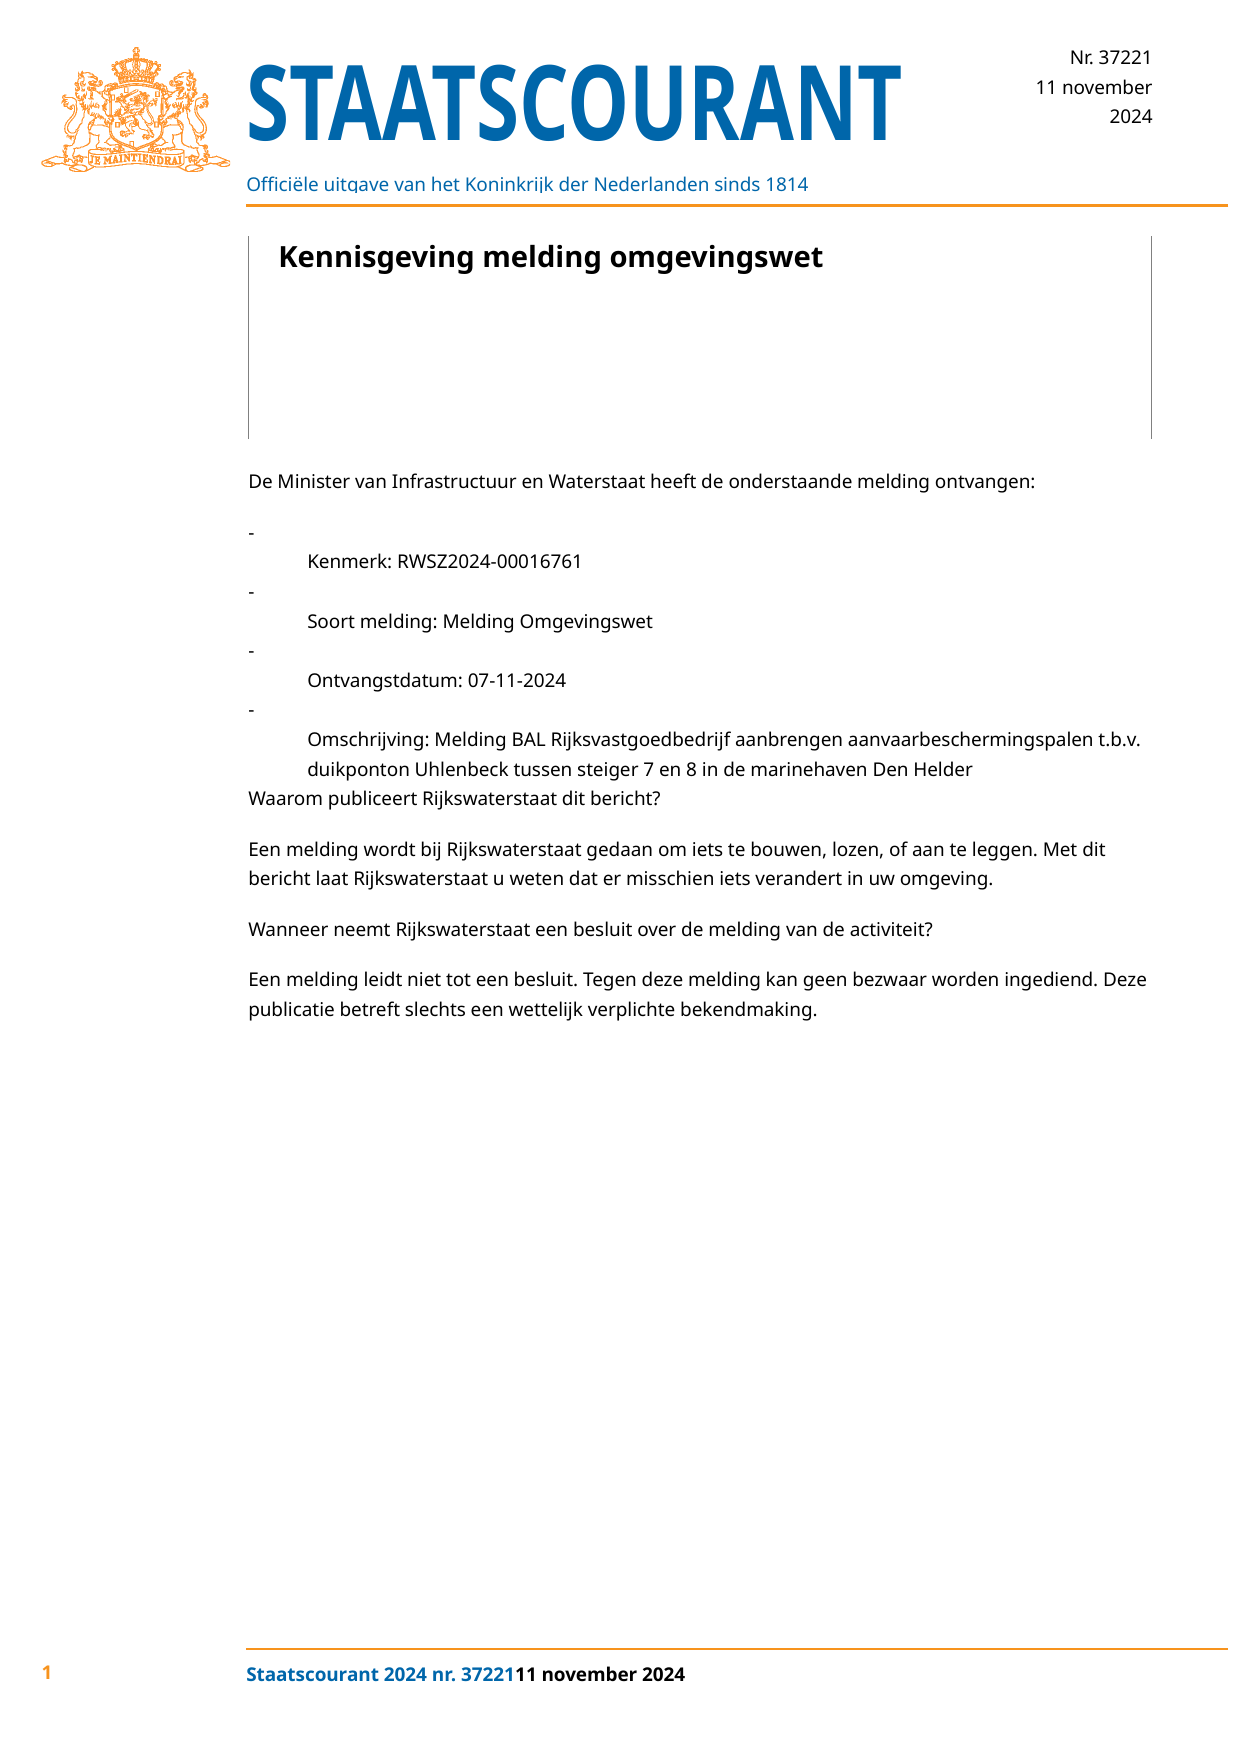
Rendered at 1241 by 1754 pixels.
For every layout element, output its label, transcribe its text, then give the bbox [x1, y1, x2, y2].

table_header [850, 236, 912, 413]
table_header Kennisgeving melding omgevingswet [249, 236, 850, 439]
list Ontvangstdatum: 07-11-2024 [248, 667, 1152, 693]
picture [41, 47, 231, 172]
list Omschrijving: Melding BAL Rijksvastgoedbedrijf aanbrengen aanvaarbeschermingspalen t.b.v. duikponton Uhlenbeck tussen steiger 7 en 8 in de marinehaven Den Helder [248, 726, 1152, 781]
list Soort melding: Melding Omgevingswet [248, 608, 1152, 633]
picture [912, 236, 1090, 414]
text Een melding wordt bij Rijkswaterstaat gedaan om iets te bouwen, lozen, of aan te leggen. Met dit bericht laat Rijkswaterstaat u weten dat er misschien iets verandert in uw omgeving. [248, 836, 1152, 891]
table_header [850, 414, 1151, 439]
text Waarom publiceert Rijkswaterstaat dit bericht? [248, 785, 1152, 811]
list Kenmerk: RWSZ2024-00016761 [248, 549, 1152, 574]
text Een melding leidt niet tot een besluit. Tegen deze melding kan geen bezwaar worden ingediend. Deze publicatie betreft slechts een wettelijk verplichte bekendmaking. [248, 966, 1152, 1021]
text De Minister van Infrastructuur en Waterstaat heeft de onderstaande melding ontvangen: [248, 469, 1152, 494]
text Wanneer neemt Rijkswaterstaat een besluit over de melding van de activiteit? [248, 916, 1152, 941]
table_header [1090, 236, 1151, 413]
